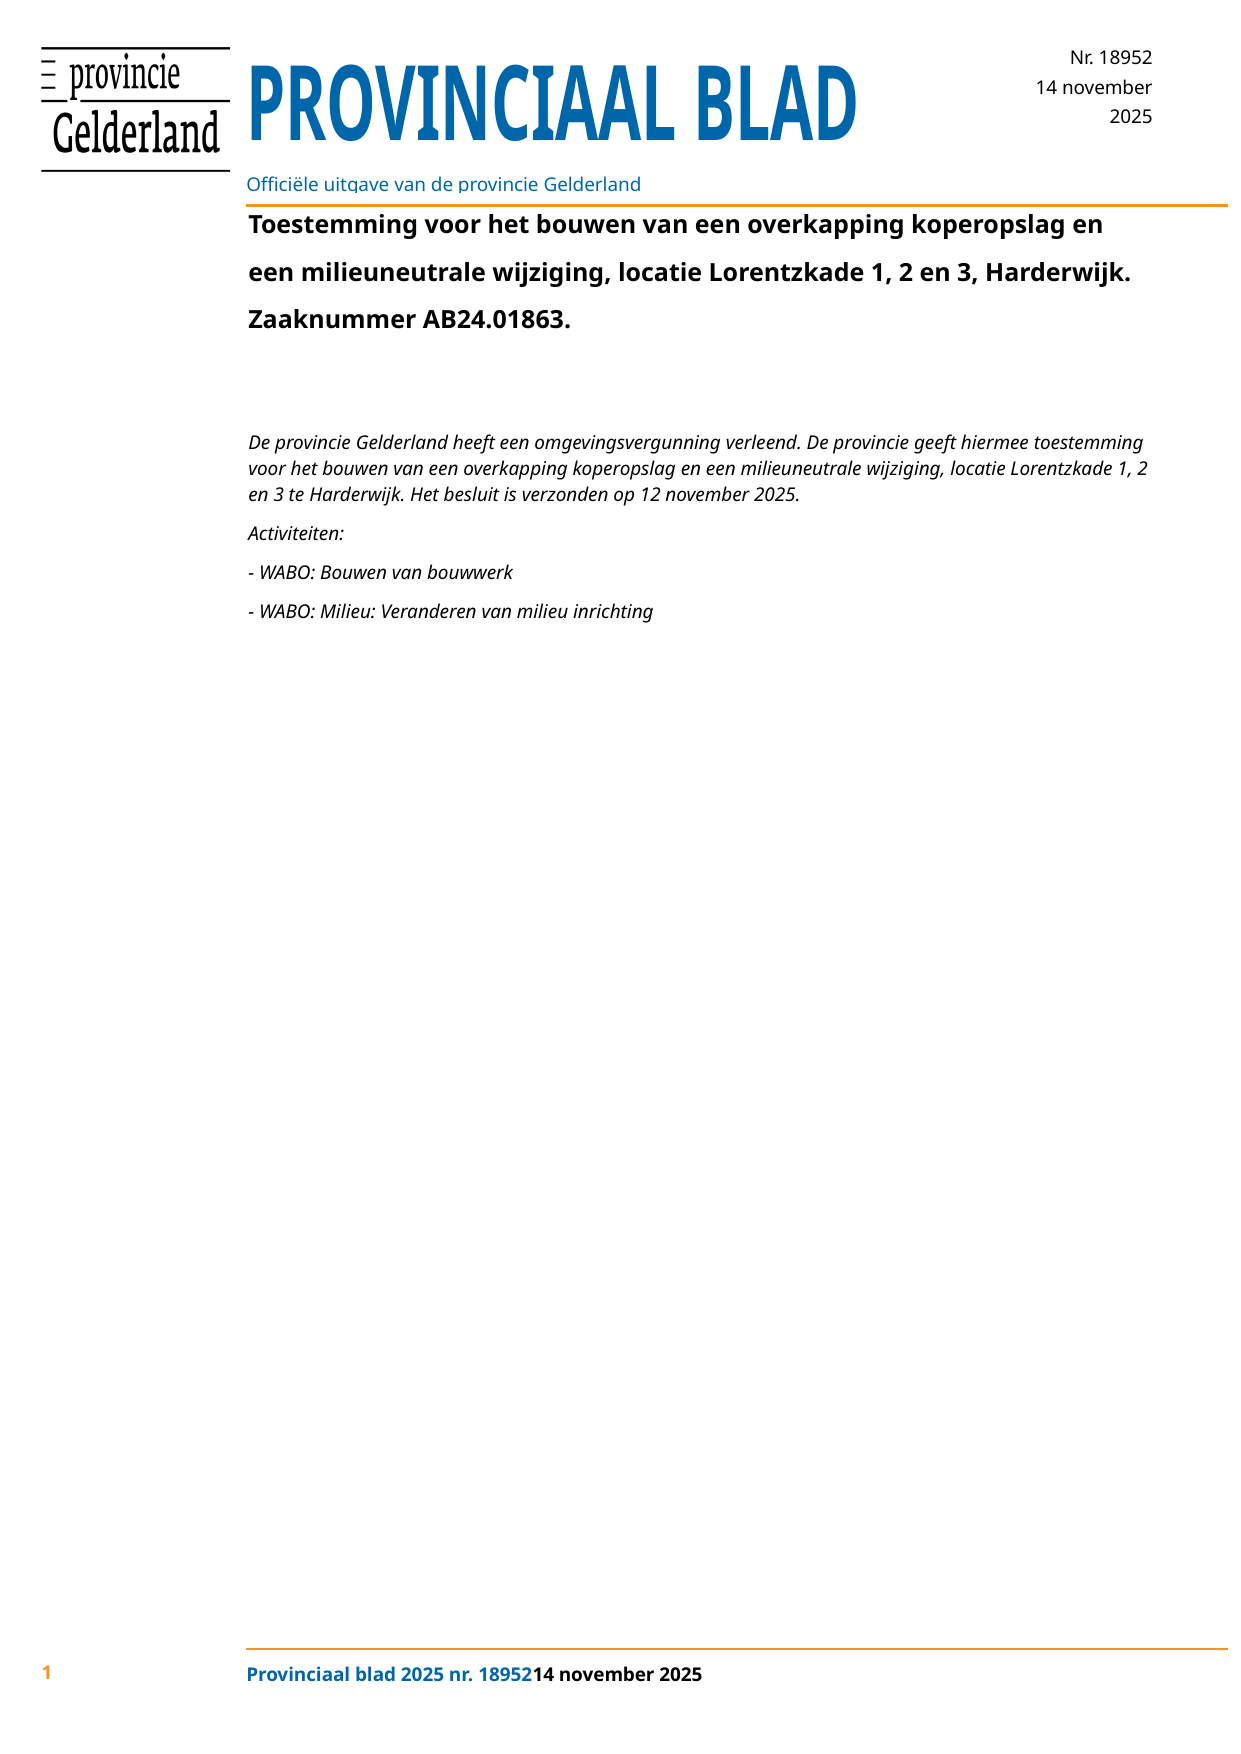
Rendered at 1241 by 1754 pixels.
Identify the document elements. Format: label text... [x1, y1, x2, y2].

picture [41, 47, 231, 172]
text - WABO: Milieu: Veranderen van milieu inrichting [248, 599, 1152, 624]
text - WABO: Bouwen van bouwwerk [248, 559, 1152, 585]
text De provincie Gelderland heeft een omgevingsvergunning verleend. De provincie geeft hiermee toestemming voor het bouwen van een overkapping koperopslag en een milieuneutrale wijziging, locatie Lorentzkade 1, 2 en 3 te Harderwijk. Het besluit is verzonden op 12 november 2025. [248, 429, 1152, 507]
text Activiteiten: [248, 520, 1152, 546]
text Toestemming voor het bouwen van een overkapping koperopslag en een milieuneutrale wijziging, locatie Lorentzkade 1, 2 en 3, Harderwijk. Zaaknummer AB24.01863. [248, 207, 1152, 336]
